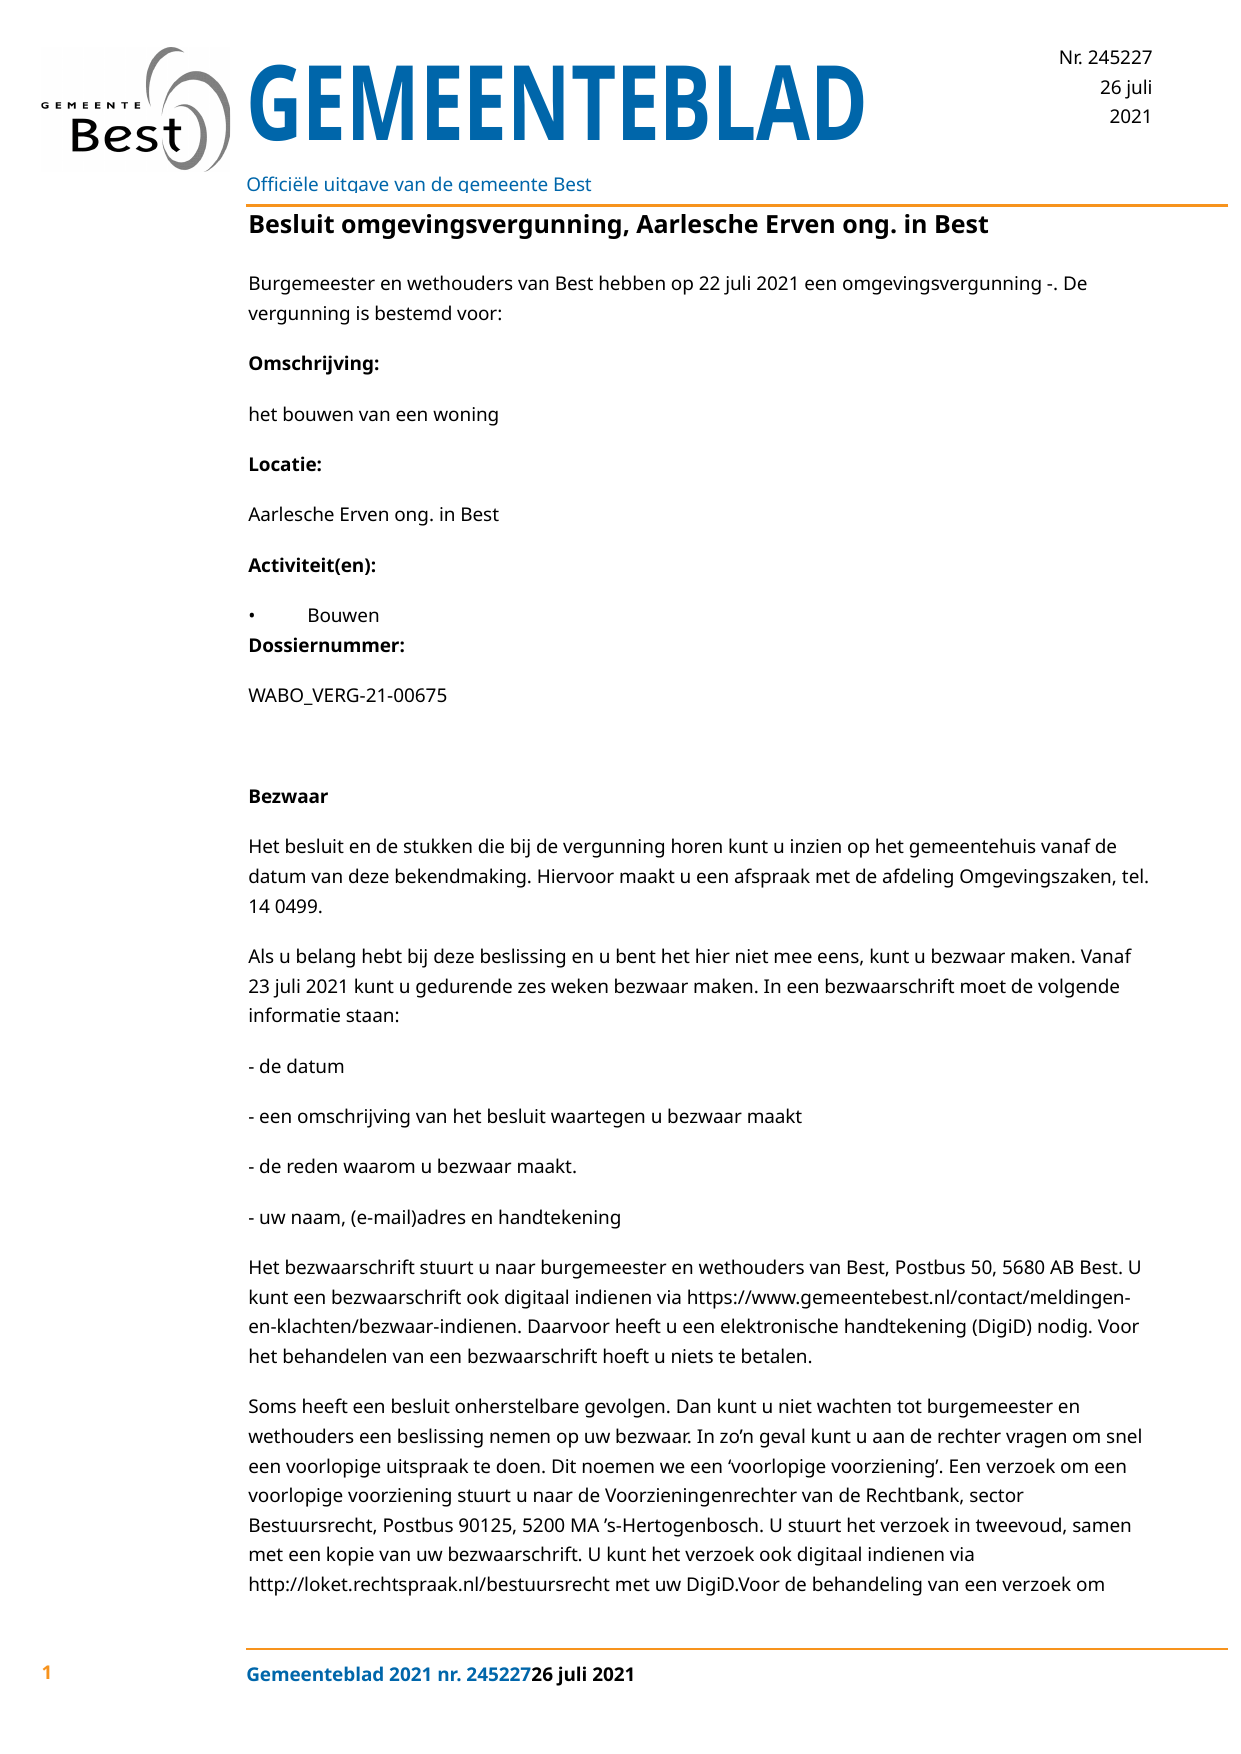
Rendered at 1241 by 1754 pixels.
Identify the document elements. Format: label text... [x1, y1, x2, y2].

text Het bezwaarschrift stuurt u naar burgemeester en wethouders van Best, Postbus 50, 5680 AB Best. U kunt een bezwaarschrift ook digitaal indienen via https://www.gemeentebest.nl/contact/meldingen-en-klachten/bezwaar-indienen. Daarvoor heeft u een elektronische handtekening (DigiD) nodig. Voor het behandelen van een bezwaarschrift hoeft u niets te betalen. [248, 1254, 1152, 1369]
text Burgemeester en wethouders van Best hebben op 22 juli 2021 een omgevingsvergunning -. De vergunning is bestemd voor: [248, 270, 1152, 326]
text Besluit omgevingsvergunning, Aarlesche Erven ong. in Best [248, 207, 1152, 241]
text het bouwen van een woning [248, 401, 1152, 426]
text Aarlesche Erven ong. in Best [248, 502, 1152, 527]
text Bezwaar [248, 783, 1152, 809]
text - de datum [248, 1053, 1152, 1078]
text WABO_VERG-21-00675 [248, 682, 1152, 708]
text Activiteit(en): [248, 552, 1152, 578]
text Soms heeft een besluit onherstelbare gevolgen. Dan kunt u niet wachten tot burgemeester en wethouders een beslissing nemen op uw bezwaar. In zo’n geval kunt u aan de rechter vragen om snel een voorlopige uitspraak te doen. Dit noemen we een ‘voorlopige voorziening’. Een verzoek om een voorlopige voorziening stuurt u naar de Voorzieningenrechter van de Rechtbank, sector Bestuursrecht, Postbus 90125, 5200 MA ’s-Hertogenbosch. U stuurt het verzoek in tweevoud, samen met een kopie van uw bezwaarschrift. U kunt het verzoek ook digitaal indienen via http://loket.rechtspraak.nl/bestuursrecht met uw DigiD.Voor de behandeling van een verzoek om [248, 1394, 1152, 1597]
list Bouwen [248, 602, 1152, 628]
text - een omschrijving van het besluit waartegen u bezwaar maakt [248, 1103, 1152, 1129]
text Dossiernummer: [248, 632, 1152, 658]
text Het besluit en de stukken die bij de vergunning horen kunt u inzien op het gemeentehuis vanaf de datum van deze bekendmaking. Hiervoor maakt u een afspraak met de afdeling Omgevingszaken, tel. 14 0499. [248, 834, 1152, 918]
text - de reden waarom u bezwaar maakt. [248, 1154, 1152, 1179]
picture [41, 47, 231, 172]
text Omschrijving: [248, 350, 1152, 376]
text Als u belang hebt bij deze beslissing en u bent het hier niet mee eens, kunt u bezwaar maken. Vanaf 23 juli 2021 kunt u gedurende zes weken bezwaar maken. In een bezwaarschrift moet de volgende informatie staan: [248, 943, 1152, 1028]
text Locatie: [248, 451, 1152, 477]
text - uw naam, (e-mail)adres en handtekening [248, 1204, 1152, 1230]
